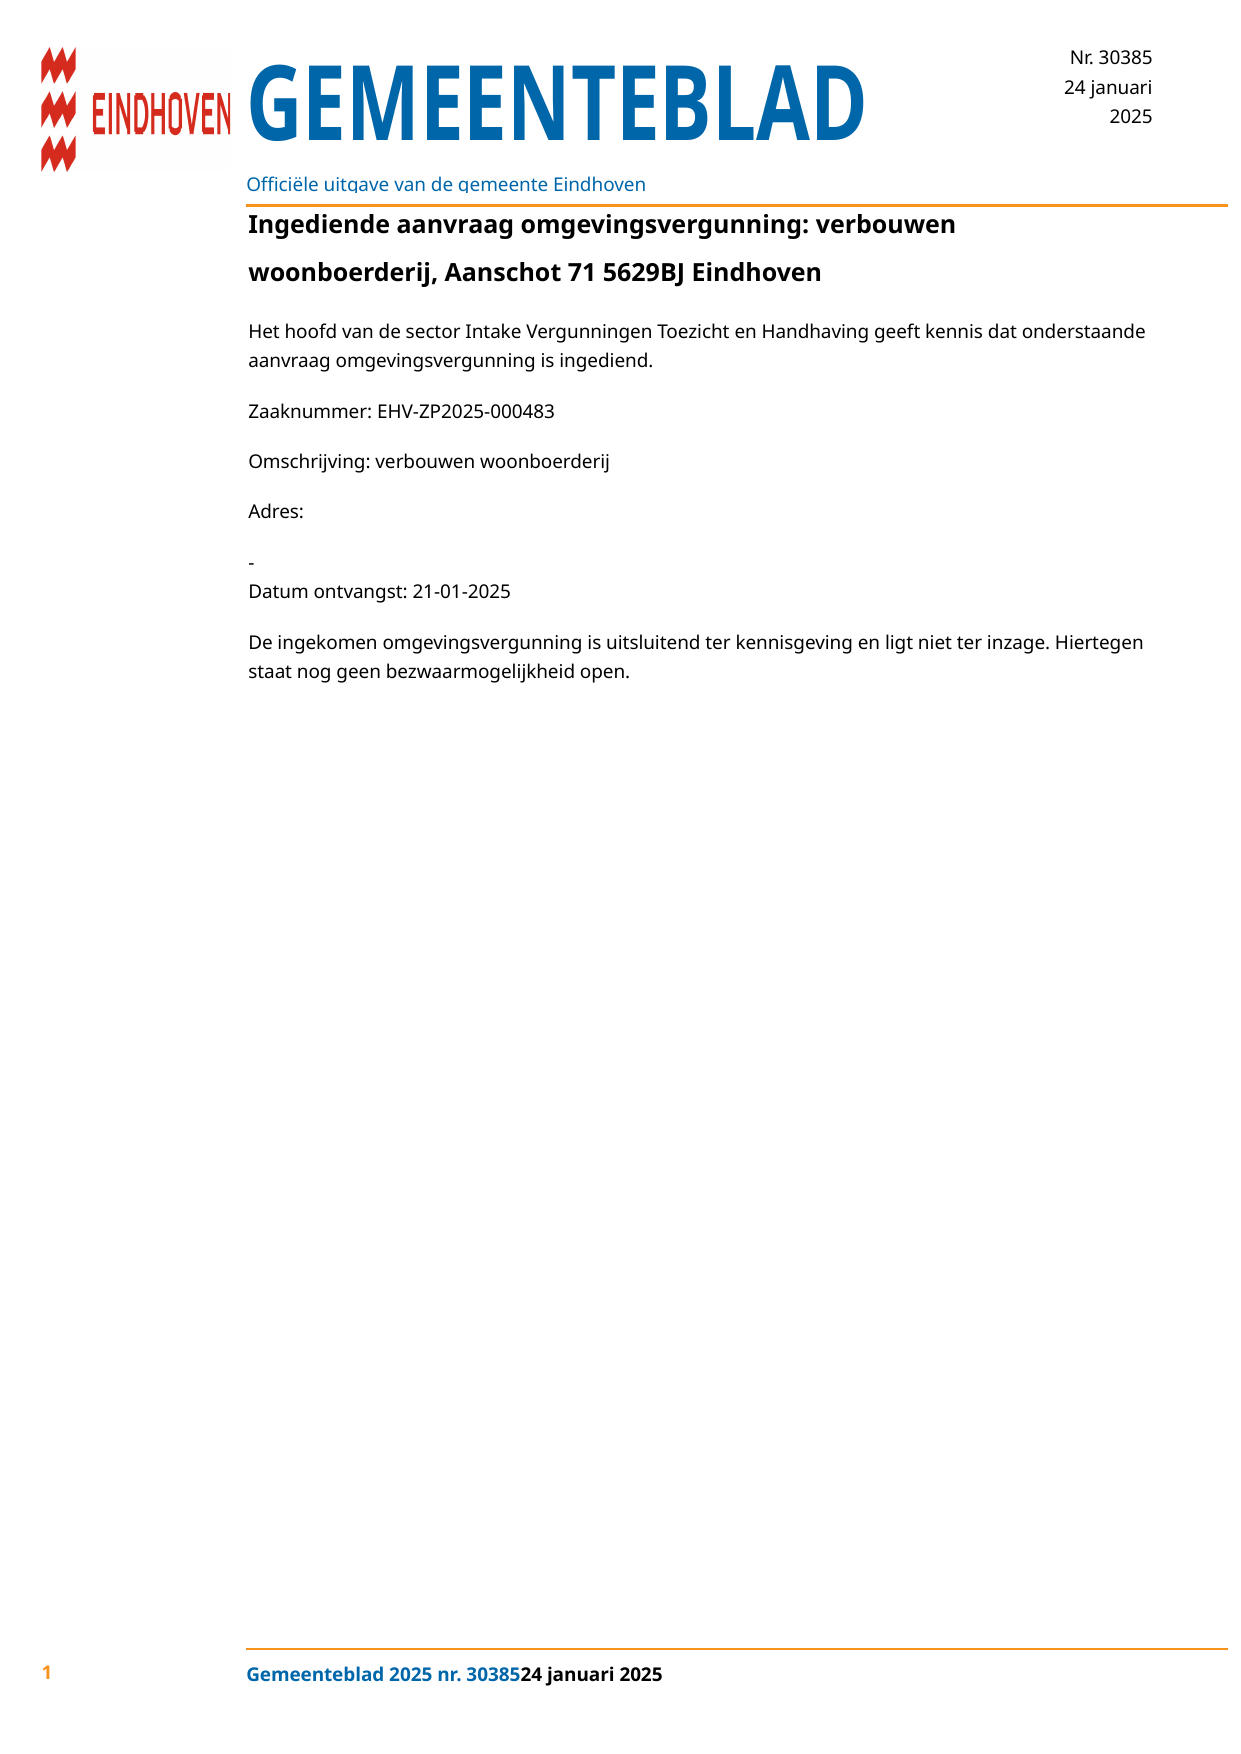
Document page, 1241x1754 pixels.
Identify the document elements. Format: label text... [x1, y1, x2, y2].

text De ingekomen omgevingsvergunning is uitsluitend ter kennisgeving en ligt niet ter inzage. Hiertegen staat nog geen bezwaarmogelijkheid open. [248, 629, 1152, 684]
text Ingediende aanvraag omgevingsvergunning: verbouwen woonboerderij, Aanschot 71 5629BJ Eindhoven [248, 207, 1152, 288]
text Het hoofd van de sector Intake Vergunningen Toezicht en Handhaving geeft kennis dat onderstaande aanvraag omgevingsvergunning is ingediend. [248, 318, 1152, 373]
text Omschrijving: verbouwen woonboerderij [248, 448, 1152, 474]
text Adres: [248, 499, 1152, 524]
picture [41, 47, 231, 172]
text Datum ontvangst: 21-01-2025 [248, 579, 1152, 604]
text Zaaknummer: EHV-ZP2025-000483 [248, 398, 1152, 424]
